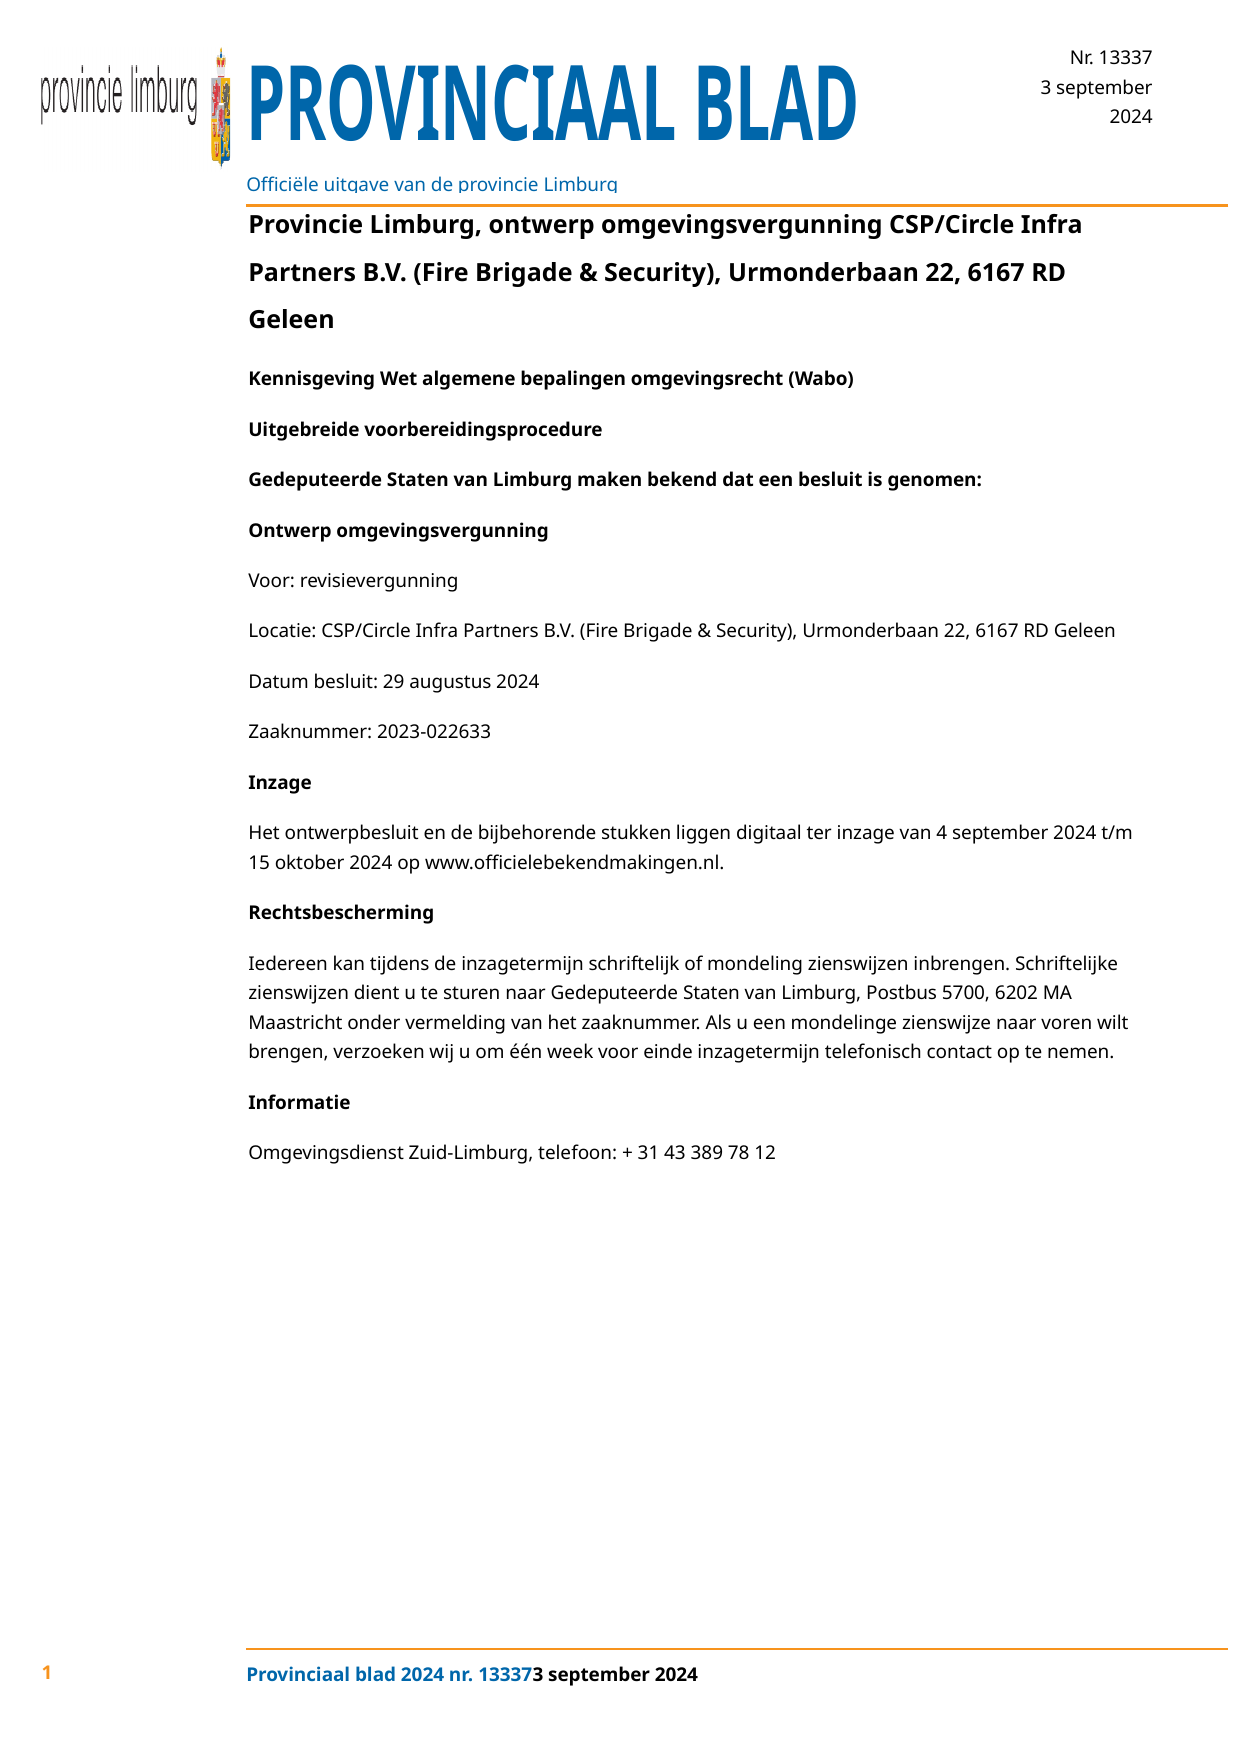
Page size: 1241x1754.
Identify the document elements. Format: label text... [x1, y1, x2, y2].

text Informatie [248, 1089, 1152, 1114]
text Rechtsbescherming [248, 899, 1152, 925]
text Ontwerp omgevingsvergunning [248, 517, 1152, 542]
text Locatie: CSP/Circle Infra Partners B.V. (Fire Brigade & Security), Urmonderbaan 22, 6167 RD Geleen [248, 618, 1152, 643]
text Inzage [248, 769, 1152, 794]
text Gedeputeerde Staten van Limburg maken bekend dat een besluit is genomen: [248, 466, 1152, 492]
text Het ontwerpbesluit en de bijbehorende stukken liggen digitaal ter inzage van 4 september 2024 t/m 15 oktober 2024 op www.officielebekendmakingen.nl. [248, 819, 1152, 874]
picture [41, 47, 231, 172]
text Uitgebreide voorbereidingsprocedure [248, 416, 1152, 442]
text Iedereen kan tijdens de inzagetermijn schriftelijk of mondeling zienswijzen inbrengen. Schriftelijke zienswijzen dient u te sturen naar Gedeputeerde Staten van Limburg, Postbus 5700, 6202 MA Maastricht onder vermelding van het zaaknummer. Als u een mondelinge zienswijze naar voren wilt brengen, verzoeken wij u om één week voor einde inzagetermijn telefonisch contact op te nemen. [248, 950, 1152, 1064]
text Datum besluit: 29 augustus 2024 [248, 668, 1152, 694]
text Voor: revisievergunning [248, 567, 1152, 593]
text Kennisgeving Wet algemene bepalingen omgevingsrecht (Wabo) [248, 366, 1152, 391]
text Omgevingsdienst Zuid-Limburg, telefoon: + 31 43 389 78 12 [248, 1139, 1152, 1165]
text Provincie Limburg, ontwerp omgevingsvergunning CSP/Circle Infra Partners B.V. (Fire Brigade & Security), Urmonderbaan 22, 6167 RD Geleen [248, 207, 1152, 336]
text Zaaknummer: 2023-022633 [248, 718, 1152, 744]
